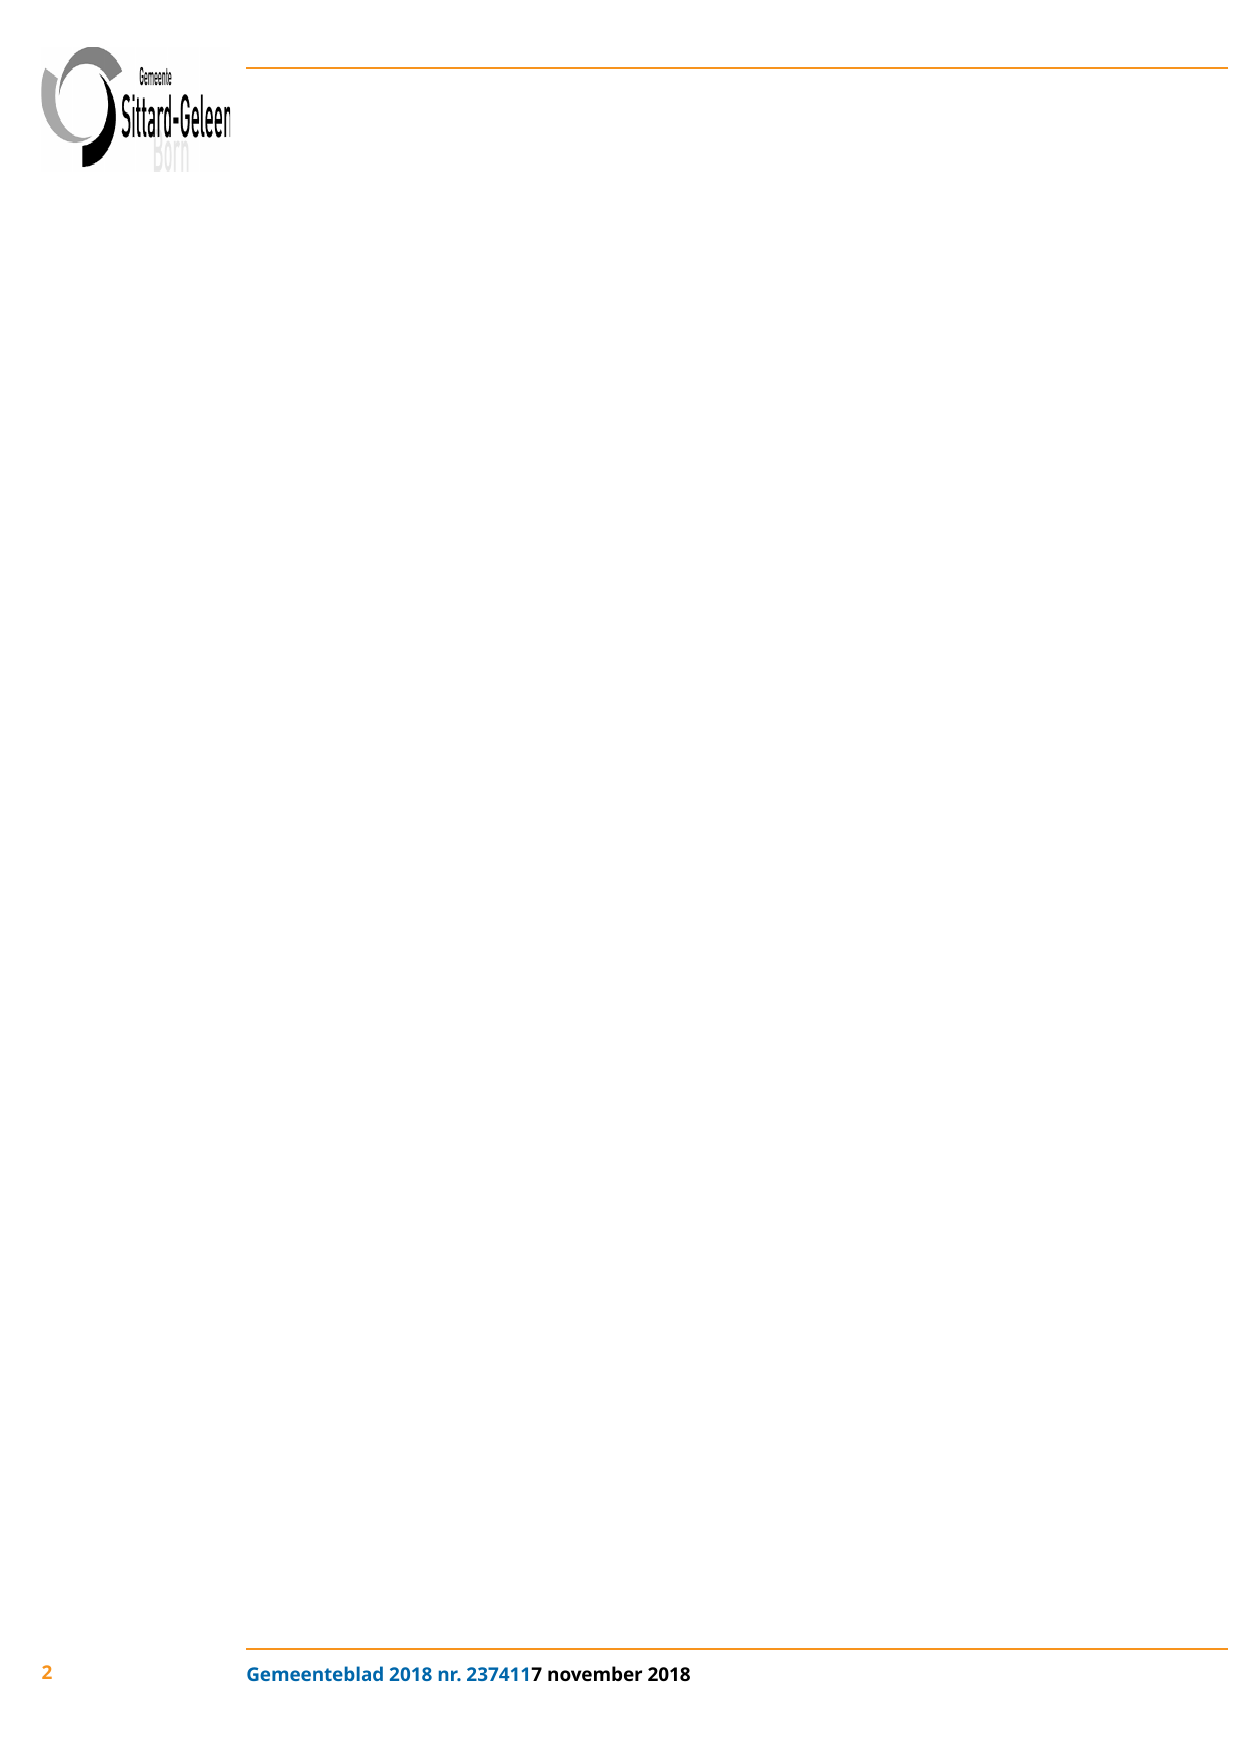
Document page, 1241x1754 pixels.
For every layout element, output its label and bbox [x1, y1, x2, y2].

picture [41, 47, 231, 172]
